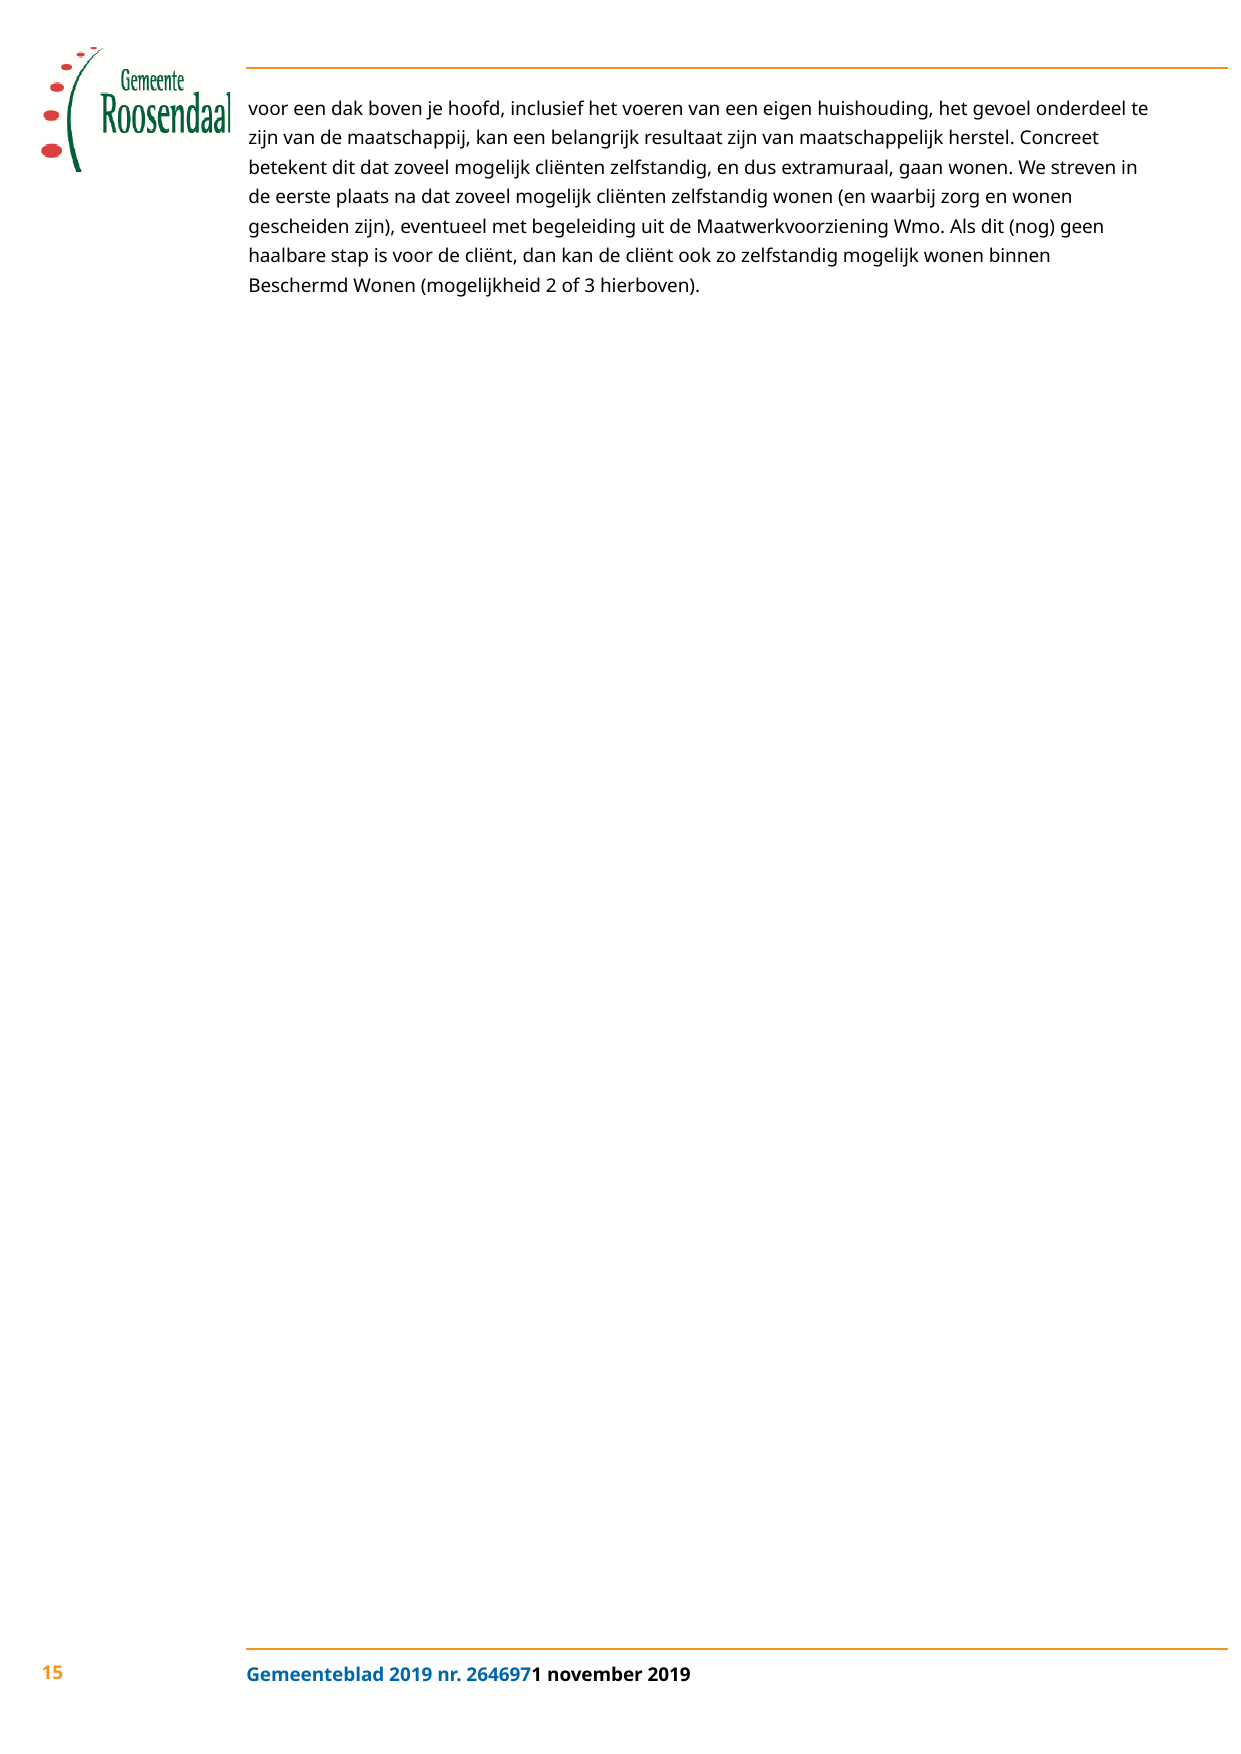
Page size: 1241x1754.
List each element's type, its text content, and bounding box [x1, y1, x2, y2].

text voor een dak boven je hoofd, inclusief het voeren van een eigen huishouding, het gevoel onderdeel te zijn van de maatschappij, kan een belangrijk resultaat zijn van maatschappelijk herstel. Concreet betekent dit dat zoveel mogelijk cliënten zelfstandig, en dus extramuraal, gaan wonen. We streven in de eerste plaats na dat zoveel mogelijk cliënten zelfstandig wonen (en waarbij zorg en wonen gescheiden zijn), eventueel met begeleiding uit de Maatwerkvoorziening Wmo. Als dit (nog) geen haalbare stap is voor de cliënt, dan kan de cliënt ook zo zelfstandig mogelijk wonen binnen Beschermd Wonen (mogelijkheid 2 of 3 hierboven). [248, 95, 1152, 298]
picture [41, 47, 231, 172]
